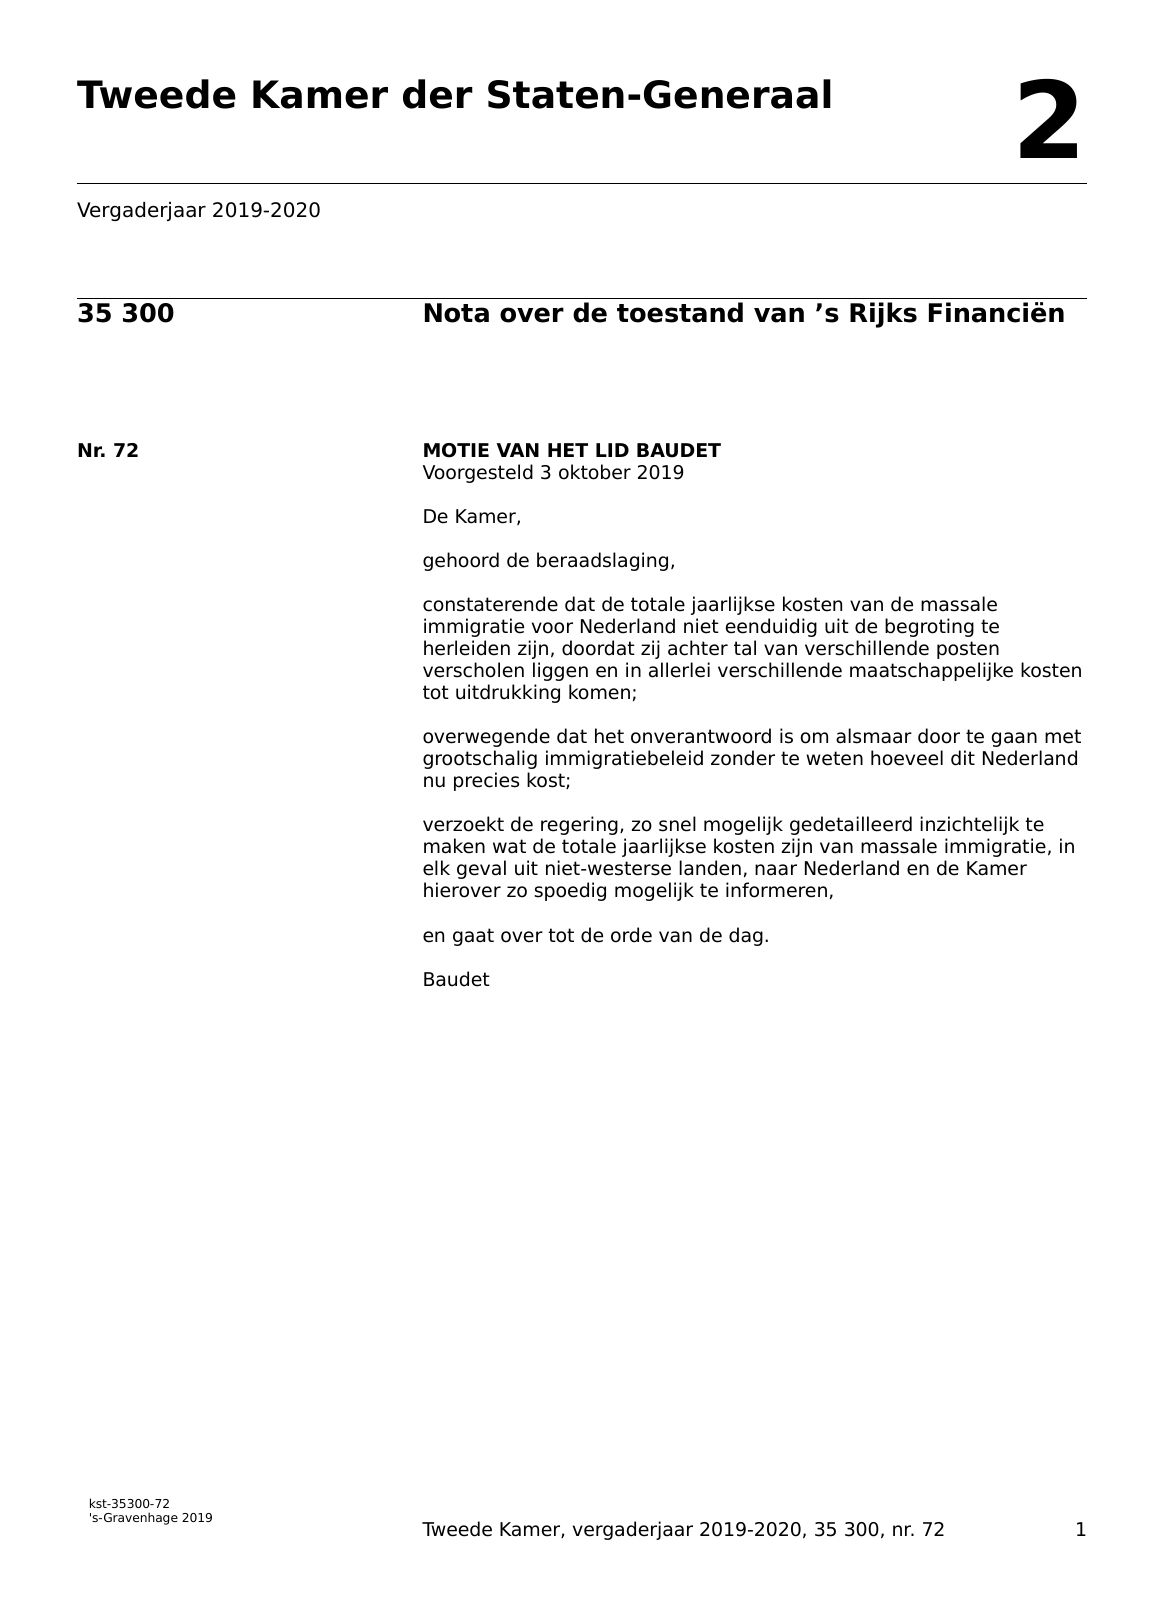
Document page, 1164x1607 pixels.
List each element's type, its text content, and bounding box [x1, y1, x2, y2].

text gehoord de beraadslaging, [422, 550, 1087, 572]
text 's-Gravenhage 2019 [88, 1511, 323, 1525]
subtitle 35 300 Nota over de toestand van ’s Rijks Financiën [77, 299, 1087, 329]
text De Kamer, [422, 506, 1087, 528]
table_cell Vergaderjaar 2019-2020 [77, 184, 1087, 298]
text verzoekt de regering, zo snel mogelijk gedetailleerd inzichtelijk te maken wat de totale jaarlijkse kosten zijn van massale immigratie, in elk geval uit niet-westerse landen, naar Nederland en de Kamer hierover zo spoedig mogelijk te informeren, [422, 814, 1087, 902]
text Voorgesteld 3 oktober 2019 [422, 462, 1087, 484]
text overwegende dat het onverantwoord is om alsmaar door te gaan met grootschalig immigratiebeleid zonder te weten hoeveel dit Nederland nu precies kost; [422, 726, 1087, 792]
table_header 2 [886, 59, 1087, 183]
text constaterende dat de totale jaarlijkse kosten van de massale immigratie voor Nederland niet eenduidig uit de begroting te herleiden zijn, doordat zij achter tal van verschillende posten verscholen liggen en in allerlei verschillende maatschappelijke kosten tot uitdrukking komen; [422, 594, 1087, 704]
text kst-35300-72 [88, 1497, 323, 1511]
table_header Tweede Kamer der Staten-Generaal [77, 59, 886, 183]
text Baudet [422, 969, 1087, 991]
text en gaat over tot de orde van de dag. [422, 924, 1087, 946]
subtitle Nr. 72 MOTIE VAN HET LID BAUDET [77, 440, 1087, 462]
